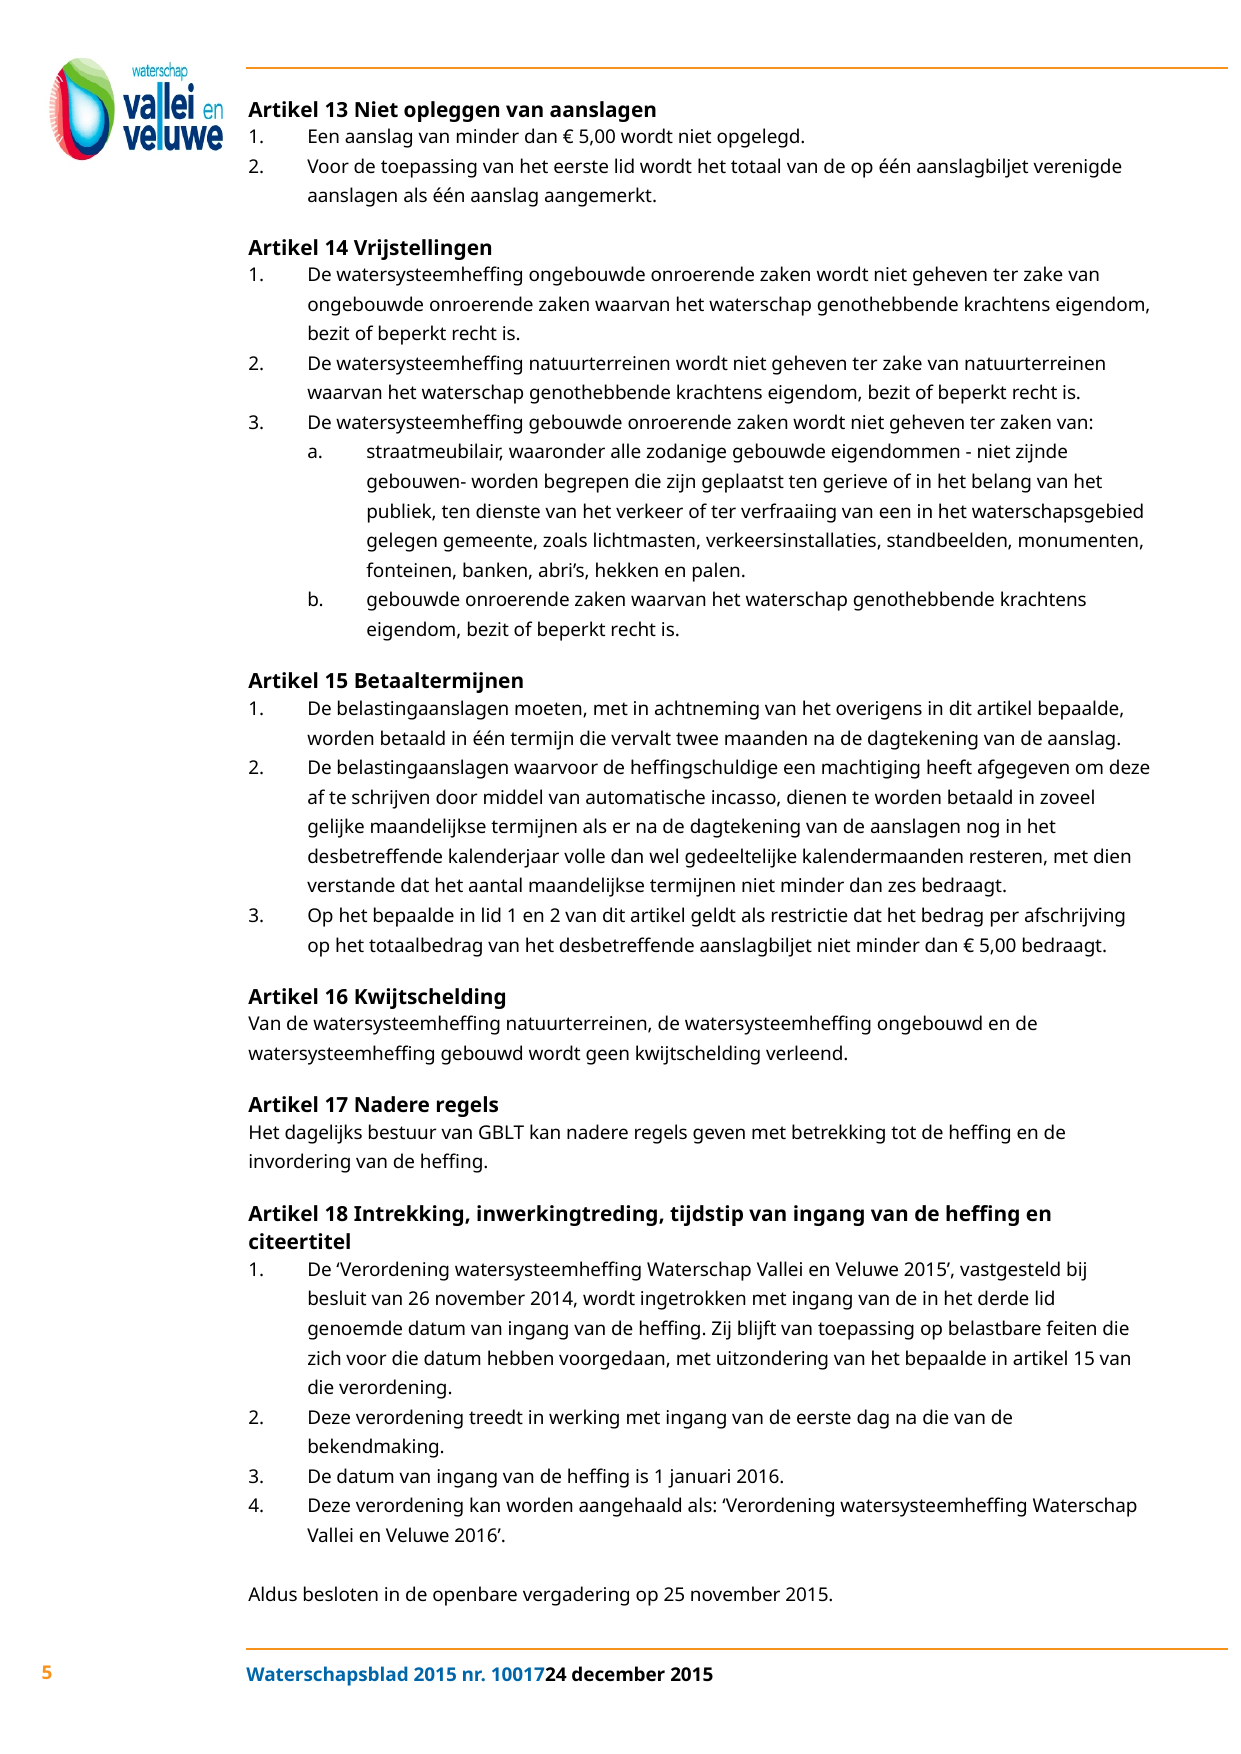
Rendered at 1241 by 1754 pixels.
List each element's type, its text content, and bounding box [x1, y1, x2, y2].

text Aldus besloten in de openbare vergadering op 25 november 2015. [248, 1581, 1152, 1607]
text Artikel 17 Nadere regels [248, 1091, 1152, 1119]
text Artikel 15 Betaaltermijnen [248, 667, 1152, 695]
text Van de watersysteemheffing natuurterreinen, de watersysteemheffing ongebouwd en de watersysteemheffing gebouwd wordt geen kwijtschelding verleend. [248, 1011, 1152, 1066]
list De belastingaanslagen waarvoor de heffingschuldige een machtiging heeft afgegeven om deze af te schrijven door middel van automatische incasso, dienen te worden betaald in zoveel gelijke maandelijkse termijnen als er na de dagtekening van de aanslagen nog in het desbetreffende kalenderjaar volle dan wel gedeeltelijke kalendermaanden resteren, met dien verstande dat het aantal maandelijkse termijnen niet minder dan zes bedraagt. [248, 754, 1152, 898]
text Artikel 13 Niet opleggen van aanslagen [248, 95, 1152, 123]
list Op het bepaalde in lid 1 en 2 van dit artikel geldt als restrictie dat het bedrag per afschrijving op het totaalbedrag van het desbetreffende aanslagbiljet niet minder dan € 5,00 bedraagt. [248, 902, 1152, 957]
list gebouwde onroerende zaken waarvan het waterschap genothebbende krachtens eigendom, bezit of beperkt recht is. [307, 587, 1152, 642]
text Artikel 16 Kwijtschelding [248, 982, 1152, 1011]
list De belastingaanslagen moeten, met in achtneming van het overigens in dit artikel bepaalde, worden betaald in één termijn die vervalt twee maanden na de dagtekening van de aanslag. [248, 695, 1152, 750]
list De ‘Verordening watersysteemheffing Waterschap Vallei en Veluwe 2015’, vastgesteld bij besluit van 26 november 2014, wordt ingetrokken met ingang van de in het derde lid genoemde datum van ingang van de heffing. Zij blijft van toepassing op belastbare feiten die zich voor die datum hebben voorgedaan, met uitzondering van het bepaalde in artikel 15 van die verordening. [248, 1256, 1152, 1400]
list De watersysteemheffing ongebouwde onroerende zaken wordt niet geheven ter zake van ongebouwde onroerende zaken waarvan het waterschap genothebbende krachtens eigendom, bezit of beperkt recht is. [248, 261, 1152, 346]
list De watersysteemheffing natuurterreinen wordt niet geheven ter zake van natuurterreinen waarvan het waterschap genothebbende krachtens eigendom, bezit of beperkt recht is. [248, 350, 1152, 405]
list Voor de toepassing van het eerste lid wordt het totaal van de op één aanslagbiljet verenigde aanslagen als één aanslag aangemerkt. [248, 153, 1152, 208]
text Artikel 18 Intrekking, inwerkingtreding, tijdstip van ingang van de heffing en citeertitel [248, 1199, 1152, 1256]
list Deze verordening treedt in werking met ingang van de eerste dag na die van de bekendmaking. [248, 1404, 1152, 1459]
text Het dagelijks bestuur van GBLT kan nadere regels geven met betrekking tot de heffing en de invordering van de heffing. [248, 1119, 1152, 1174]
list Deze verordening kan worden aangehaald als: ‘Verordening watersysteemheffing Waterschap Vallei en Veluwe 2016’. [248, 1493, 1152, 1548]
list straatmeubilair, waaronder alle zodanige gebouwde eigendommen - niet zijnde gebouwen- worden begrepen die zijn geplaatst ten gerieve of in het belang van het publiek, ten dienste van het verkeer of ter verfraaiing van een in het waterschapsgebied gelegen gemeente, zoals lichtmasten, verkeersinstallaties, standbeelden, monumenten, fonteinen, banken, abri’s, hekken en palen. [307, 439, 1152, 583]
text Artikel 14 Vrijstellingen [248, 233, 1152, 261]
list De watersysteemheffing gebouwde onroerende zaken wordt niet geheven ter zaken van: [248, 409, 1152, 435]
picture [41, 47, 231, 172]
list De datum van ingang van de heffing is 1 januari 2016. [248, 1463, 1152, 1489]
list Een aanslag van minder dan € 5,00 wordt niet opgelegd. [248, 123, 1152, 149]
